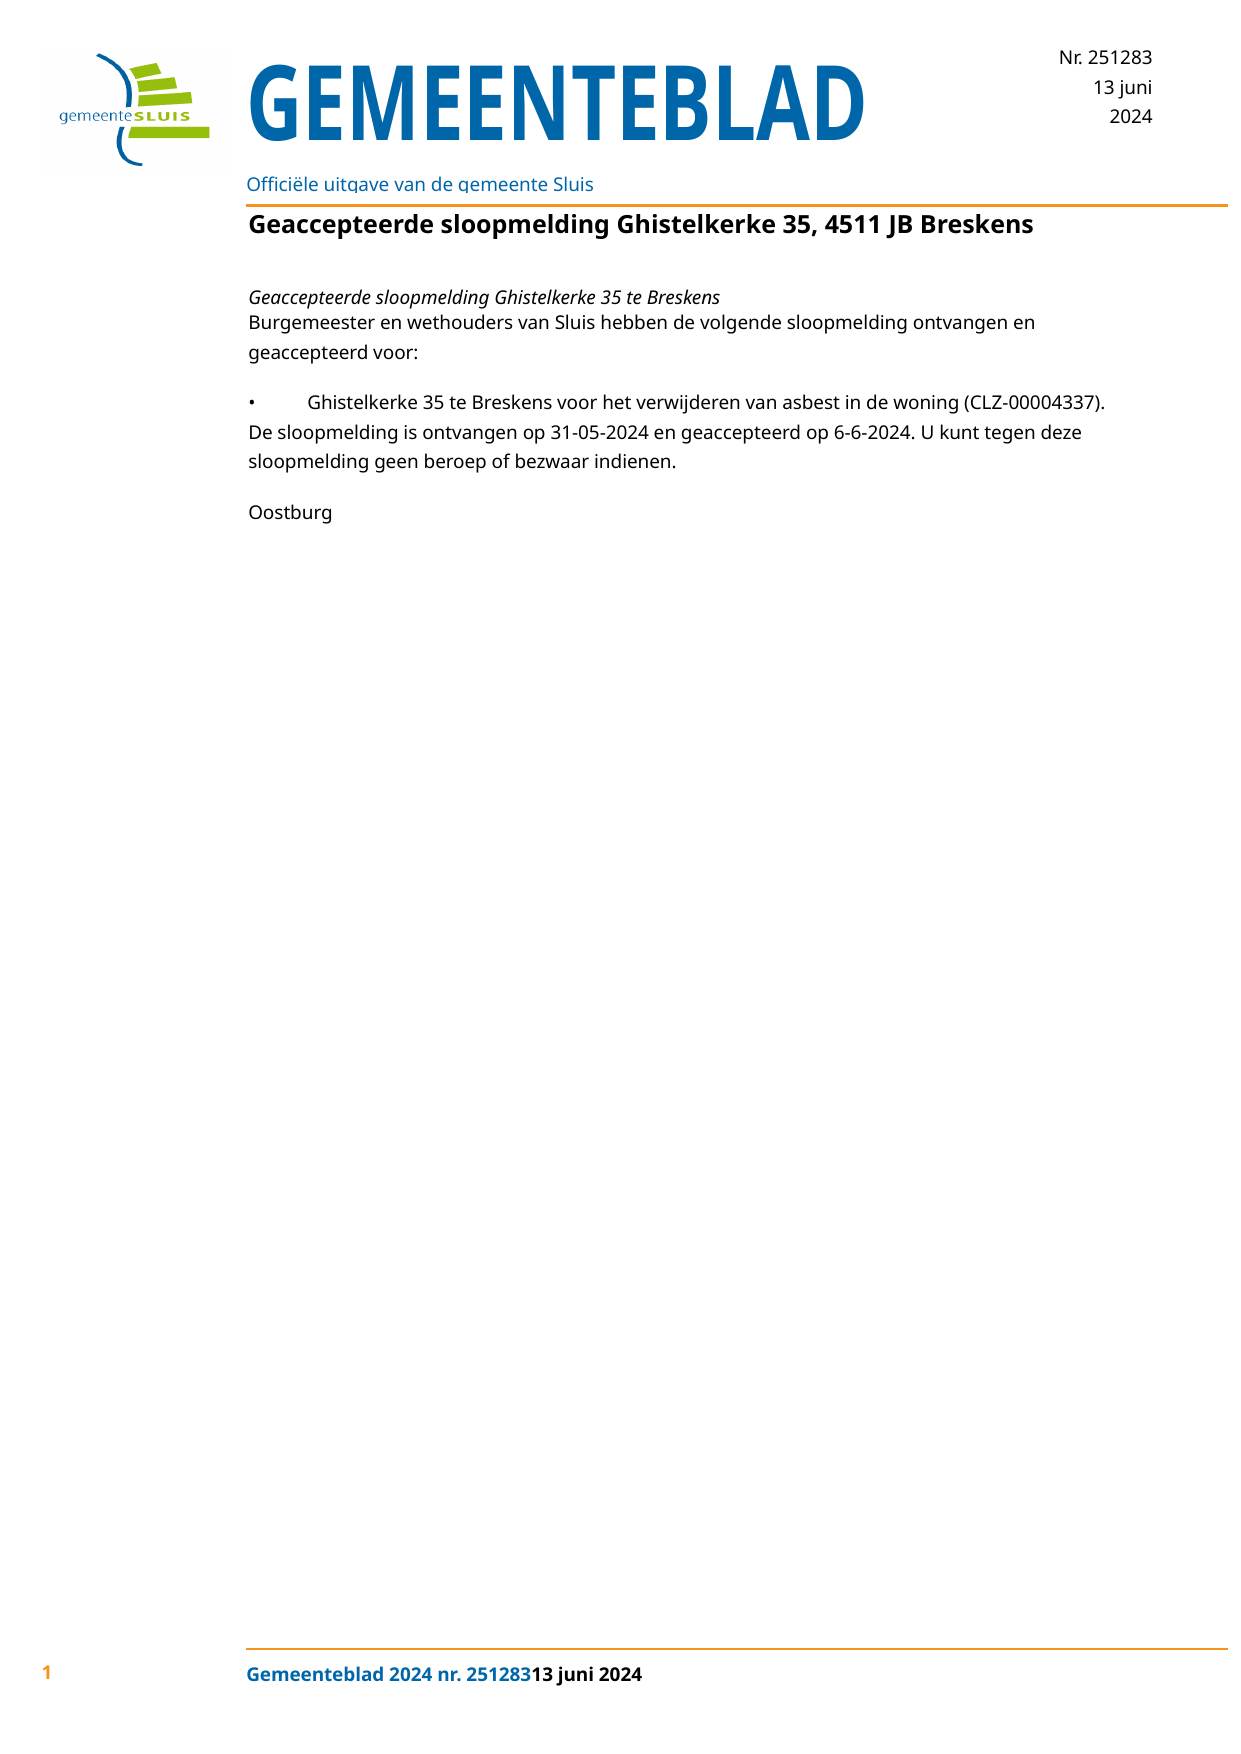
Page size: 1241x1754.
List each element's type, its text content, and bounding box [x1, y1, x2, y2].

text Oostburg [248, 499, 1152, 525]
list Ghistelkerke 35 te Breskens voor het verwijderen van asbest in de woning (CLZ-00004337). [248, 389, 1152, 415]
text Geaccepteerde sloopmelding Ghistelkerke 35, 4511 JB Breskens [248, 207, 1152, 241]
text De sloopmelding is ontvangen op 31-05-2024 en geaccepteerd op 6-6-2024. U kunt tegen deze sloopmelding geen beroep of bezwaar indienen. [248, 419, 1152, 474]
text Burgemeester en wethouders van Sluis hebben de volgende sloopmelding ontvangen en geaccepteerd voor: [248, 309, 1152, 365]
picture [41, 47, 231, 172]
text Geaccepteerde sloopmelding Ghistelkerke 35 te Breskens [248, 284, 1152, 309]
